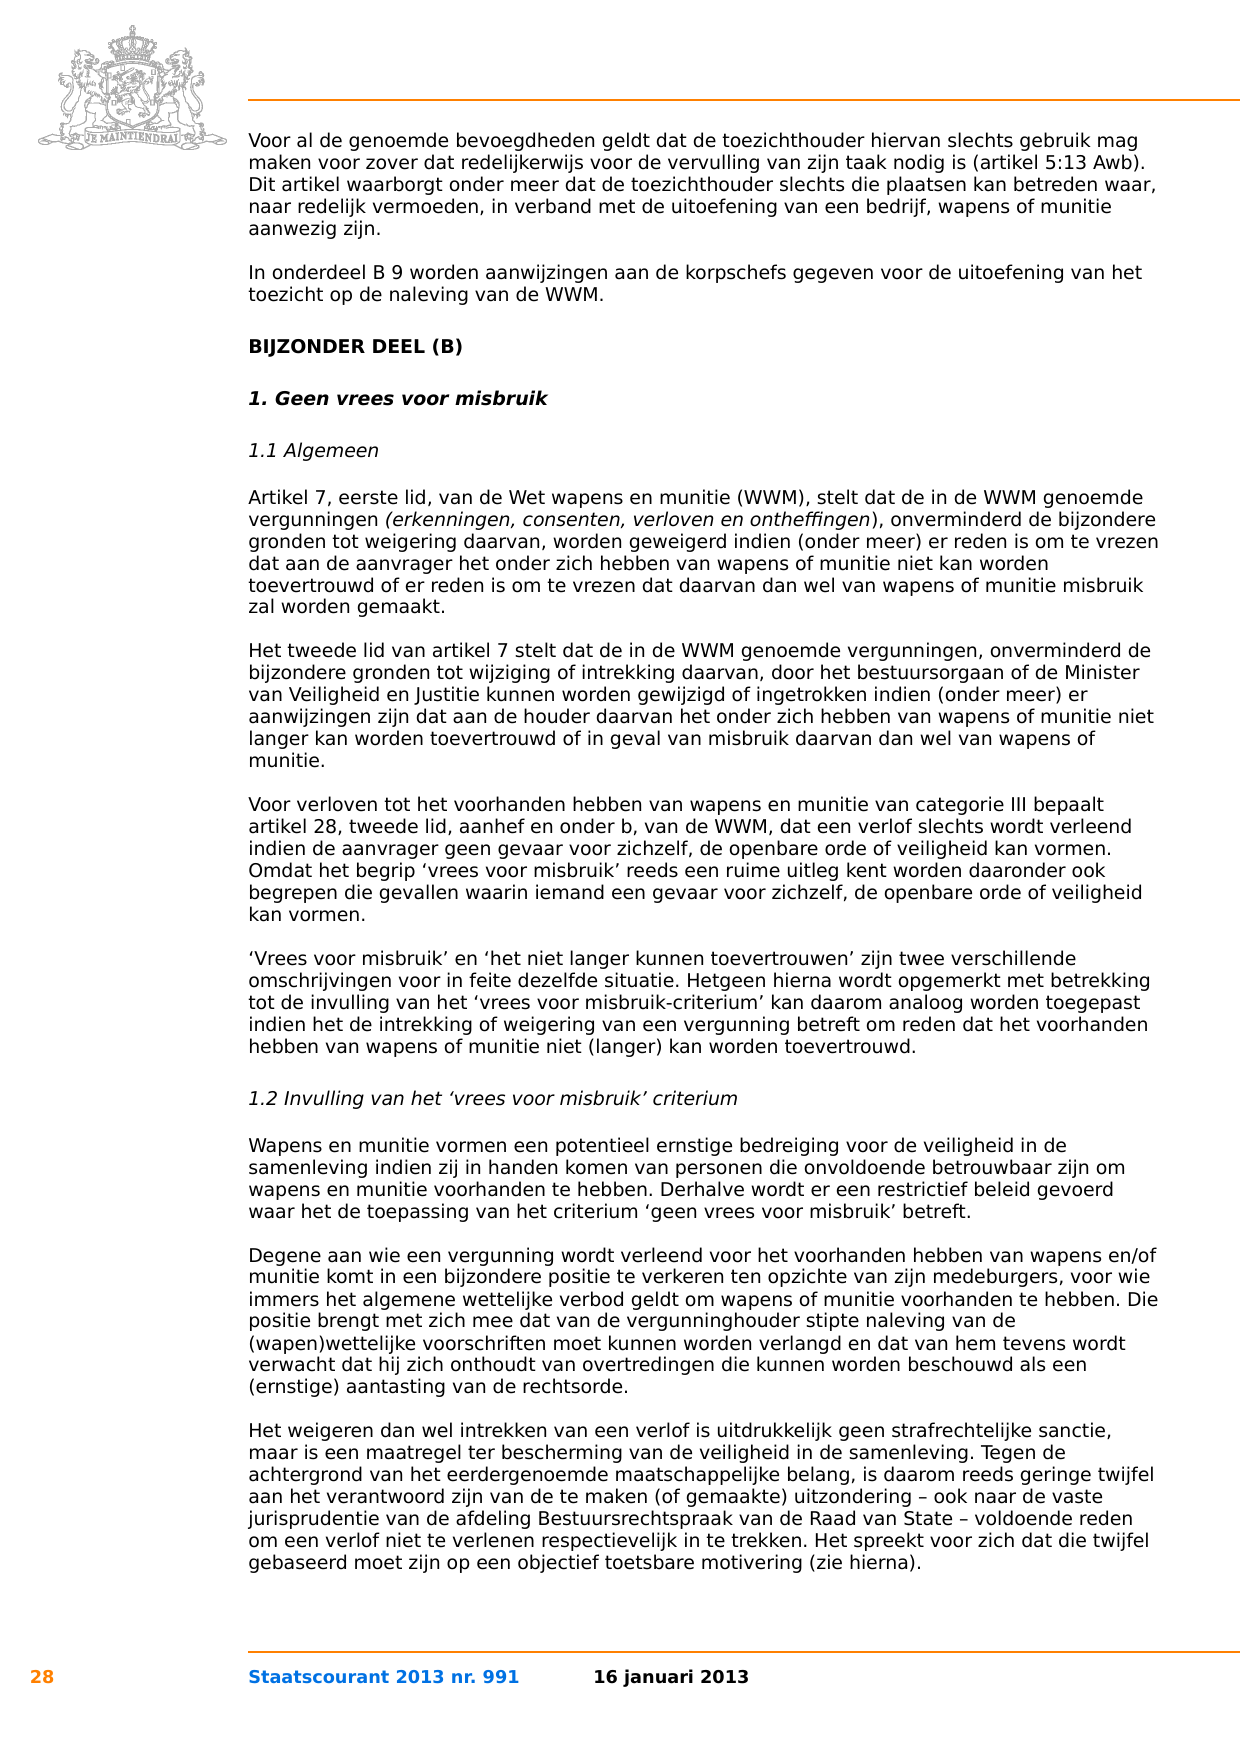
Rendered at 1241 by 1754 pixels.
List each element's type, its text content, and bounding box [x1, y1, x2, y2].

text In onderdeel B 9 worden aanwijzingen aan de korpschefs gegeven voor de uitoefening van het toezicht op de naleving van de WWM. [248, 262, 1163, 306]
text Voor verloven tot het voorhanden hebben van wapens en munitie van categorie III bepaalt artikel 28, tweede lid, aanhef en onder b, van de WWM, dat een verlof slechts wordt verleend indien de aanvrager geen gevaar voor zichzelf, de openbare orde of veiligheid kan vormen. Omdat het begrip ‘vrees voor misbruik’ reeds een ruime uitleg kent worden daaronder ook begrepen die gevallen waarin iemand een gevaar voor zichzelf, de openbare orde of veiligheid kan vormen. [248, 794, 1163, 926]
subtitle 1. Geen vrees voor misbruik [248, 388, 1163, 409]
picture [38, 25, 227, 150]
text Wapens en munitie vormen een potentieel ernstige bedreiging voor de veiligheid in de samenleving indien zij in handen komen van personen die onvoldoende betrouwbaar zijn om wapens en munitie voorhanden te hebben. Derhalve wordt er een restrictief beleid gevoerd waar het de toepassing van het criterium ‘geen vrees voor misbruik’ betreft. [248, 1135, 1163, 1223]
subtitle 1.2 Invulling van het ‘vrees voor misbruik’ criterium [248, 1088, 1163, 1110]
text Het weigeren dan wel intrekken van een verlof is uitdrukkelijk geen strafrechtelijke sanctie, maar is een maatregel ter bescherming van de veiligheid in de samenleving. Tegen de achtergrond van het eerdergenoemde maatschappelijke belang, is daarom reeds geringe twijfel aan het verantwoord zijn van de te maken (of gemaakte) uitzondering – ook naar de vaste jurisprudentie van de afdeling Bestuursrechtspraak van de Raad van State – voldoende reden om een verlof niet te verlenen respectievelijk in te trekken. Het spreekt voor zich dat die twijfel gebaseerd moet zijn op een objectief toetsbare motivering (zie hierna). [248, 1420, 1163, 1574]
text ‘Vrees voor misbruik’ en ‘het niet langer kunnen toevertrouwen’ zijn twee verschillende omschrijvingen voor in feite dezelfde situatie. Hetgeen hierna wordt opgemerkt met betrekking tot de invulling van het ‘vrees voor misbruik-criterium’ kan daarom analoog worden toegepast indien het de intrekking of weigering van een vergunning betreft om reden dat het voorhanden hebben van wapens of munitie niet (langer) kan worden toevertrouwd. [248, 948, 1163, 1058]
text Het tweede lid van artikel 7 stelt dat de in de WWM genoemde vergunningen, onverminderd de bijzondere gronden tot wijziging of intrekking daarvan, door het bestuursorgaan of de Minister van Veiligheid en Justitie kunnen worden gewijzigd of ingetrokken indien (onder meer) er aanwijzingen zijn dat aan de houder daarvan het onder zich hebben van wapens of munitie niet langer kan worden toevertrouwd of in geval van misbruik daarvan dan wel van wapens of munitie. [248, 640, 1163, 772]
subtitle 1.1 Algemeen [248, 439, 1163, 462]
text Artikel 7, eerste lid, van de Wet wapens en munitie (WWM), stelt dat de in de WWM genoemde vergunningen (erkenningen, consenten, verloven en ontheffingen), onverminderd de bijzondere gronden tot weigering daarvan, worden geweigerd indien (onder meer) er reden is om te vrezen dat aan de aanvrager het onder zich hebben van wapens of munitie niet kan worden toevertrouwd of er reden is om te vrezen dat daarvan dan wel van wapens of munitie misbruik zal worden gemaakt. [248, 487, 1163, 618]
text Voor al de genoemde bevoegdheden geldt dat de toezichthouder hiervan slechts gebruik mag maken voor zover dat redelijkerwijs voor de vervulling van zijn taak nodig is (artikel 5:13 Awb). Dit artikel waarborgt onder meer dat de toezichthouder slechts die plaatsen kan betreden waar, naar redelijk vermoeden, in verband met de uitoefening van een bedrijf, wapens of munitie aanwezig zijn. [248, 130, 1163, 240]
subtitle BIJZONDER DEEL (B) [248, 336, 1163, 358]
text Degene aan wie een vergunning wordt verleend voor het voorhanden hebben van wapens en/of munitie komt in een bijzondere positie te verkeren ten opzichte van zijn medeburgers, voor wie immers het algemene wettelijke verbod geldt om wapens of munitie voorhanden te hebben. Die positie brengt met zich mee dat van de vergunninghouder stipte naleving van de (wapen)wettelijke voorschriften moet kunnen worden verlangd en dat van hem tevens wordt verwacht dat hij zich onthoudt van overtredingen die kunnen worden beschouwd als een (ernstige) aantasting van de rechtsorde. [248, 1244, 1163, 1398]
